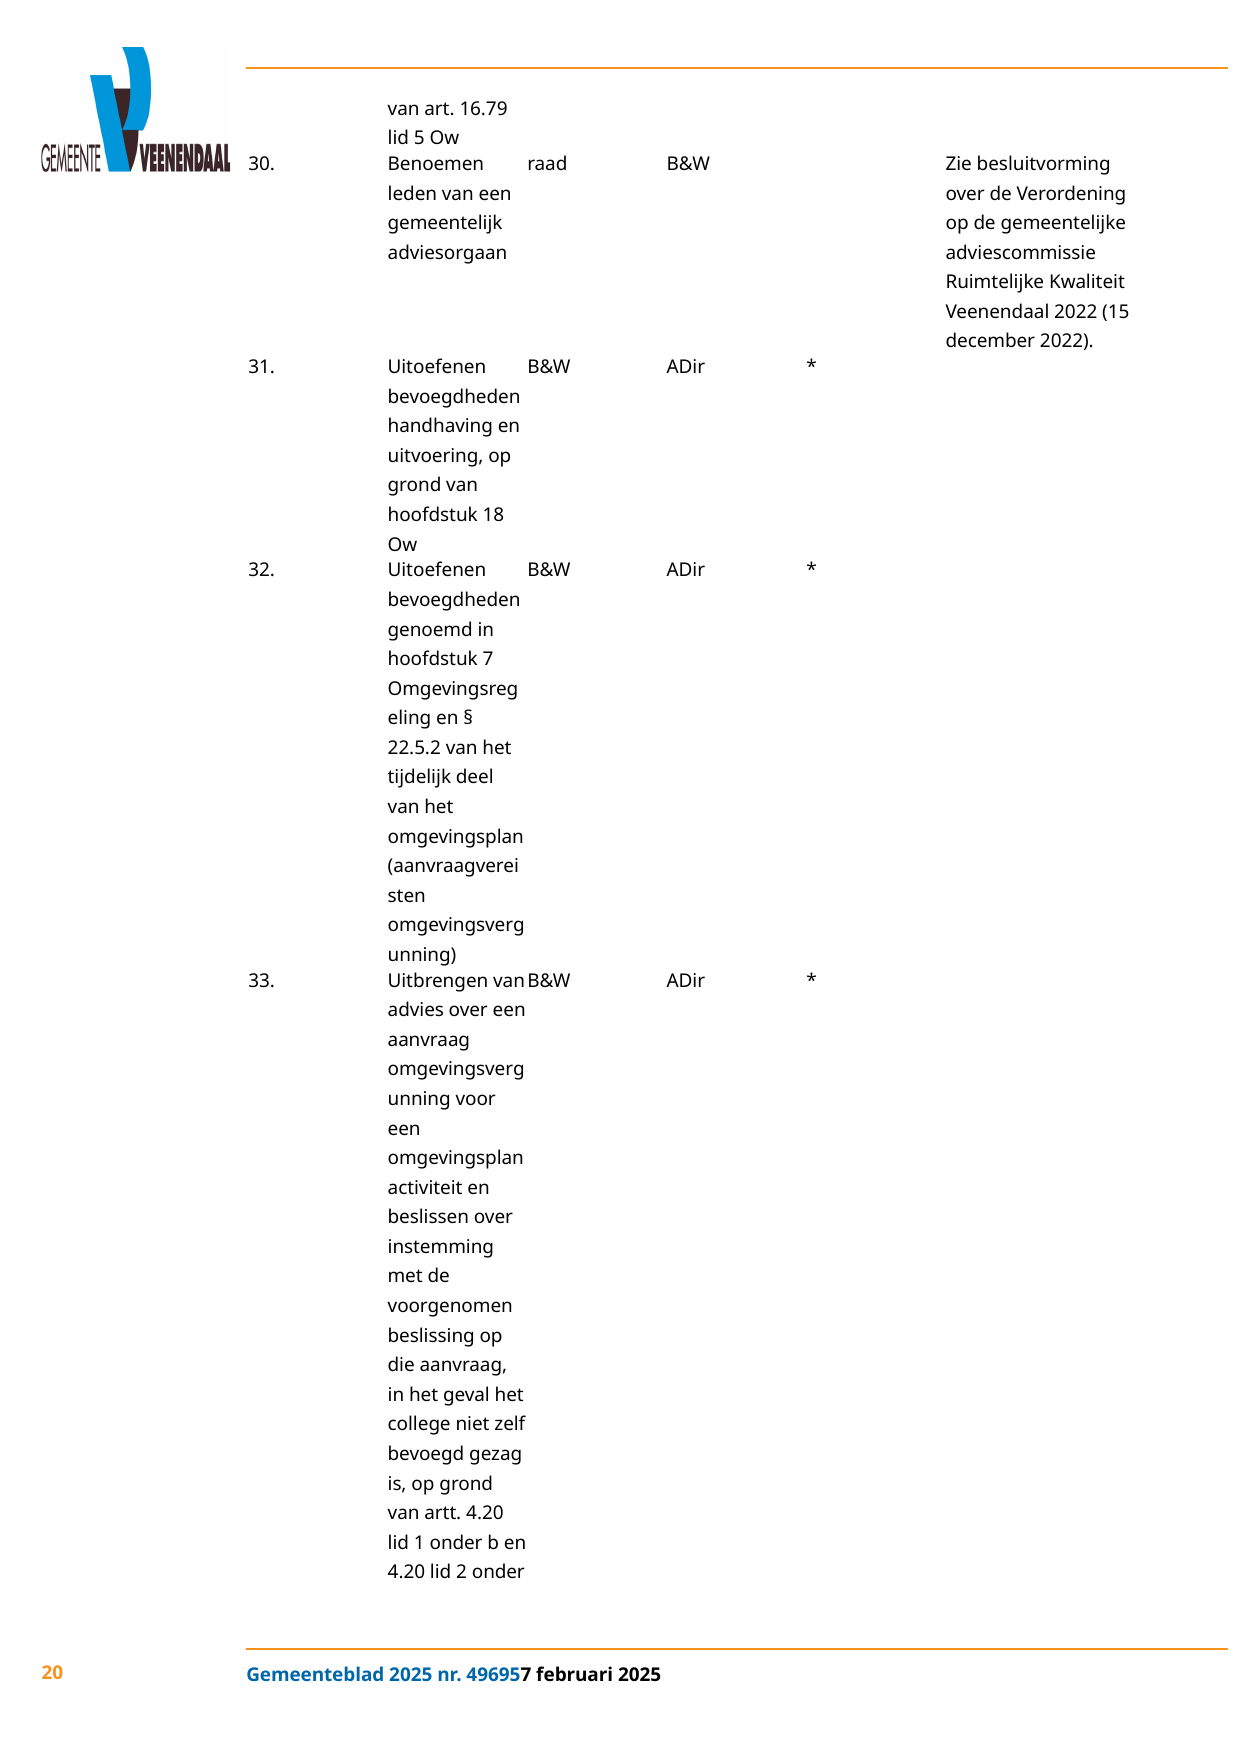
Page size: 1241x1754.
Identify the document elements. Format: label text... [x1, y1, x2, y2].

table_cell Uitoefenen bevoegdheden genoemd in hoofdstuk 7 Omgevingsregeling en § 22.5.2 van het tijdelijk deel van het omgevingsplan (aanvraagvereisten omgevingsvergunning) [388, 557, 527, 967]
picture [41, 47, 130, 172]
table_cell van art. 16.79 lid 5 Ow [388, 95, 527, 150]
table_cell [248, 95, 387, 150]
table_cell [945, 353, 1152, 557]
table_cell ADir [666, 353, 806, 557]
table_cell B&W [666, 150, 806, 353]
table_cell B&W [527, 353, 666, 557]
table_cell raad [527, 150, 666, 353]
table_cell * [806, 557, 945, 967]
table_cell [666, 95, 806, 150]
table_cell [945, 557, 1152, 967]
table_cell 31. [248, 353, 387, 557]
table_cell ADir [666, 967, 806, 1584]
picture [123, 47, 231, 172]
table_cell Benoemen leden van een gemeentelijk adviesorgaan [388, 150, 527, 353]
table_cell [806, 150, 945, 353]
table_cell [527, 95, 666, 150]
table_cell [945, 967, 1152, 1584]
table_cell ADir [666, 557, 806, 967]
table_cell Uitoefenen bevoegdheden handhaving en uitvoering, op grond van hoofdstuk 18 Ow [388, 353, 527, 557]
table_cell 33. [248, 967, 387, 1584]
table_cell Uitbrengen van advies over een aanvraag omgevingsvergunning voor een omgevingsplanactiviteit en beslissen over instemming met de voorgenomen beslissing op die aanvraag, in het geval het college niet zelf bevoegd gezag is, op grond van artt. 4.20 lid 1 onder b en 4.20 lid 2 onder [388, 967, 527, 1584]
table_cell 30. [248, 150, 387, 353]
table_cell [945, 95, 1152, 150]
table_cell [806, 95, 945, 150]
table_cell Zie besluitvorming over de Verordening op de gemeentelijke adviescommissie Ruimtelijke Kwaliteit Veenendaal 2022 (15 december 2022). [945, 150, 1152, 353]
table_cell B&W [527, 557, 666, 967]
table_cell * [806, 967, 945, 1584]
table_cell 32. [248, 557, 387, 967]
table_cell B&W [527, 967, 666, 1584]
table_cell * [806, 353, 945, 557]
